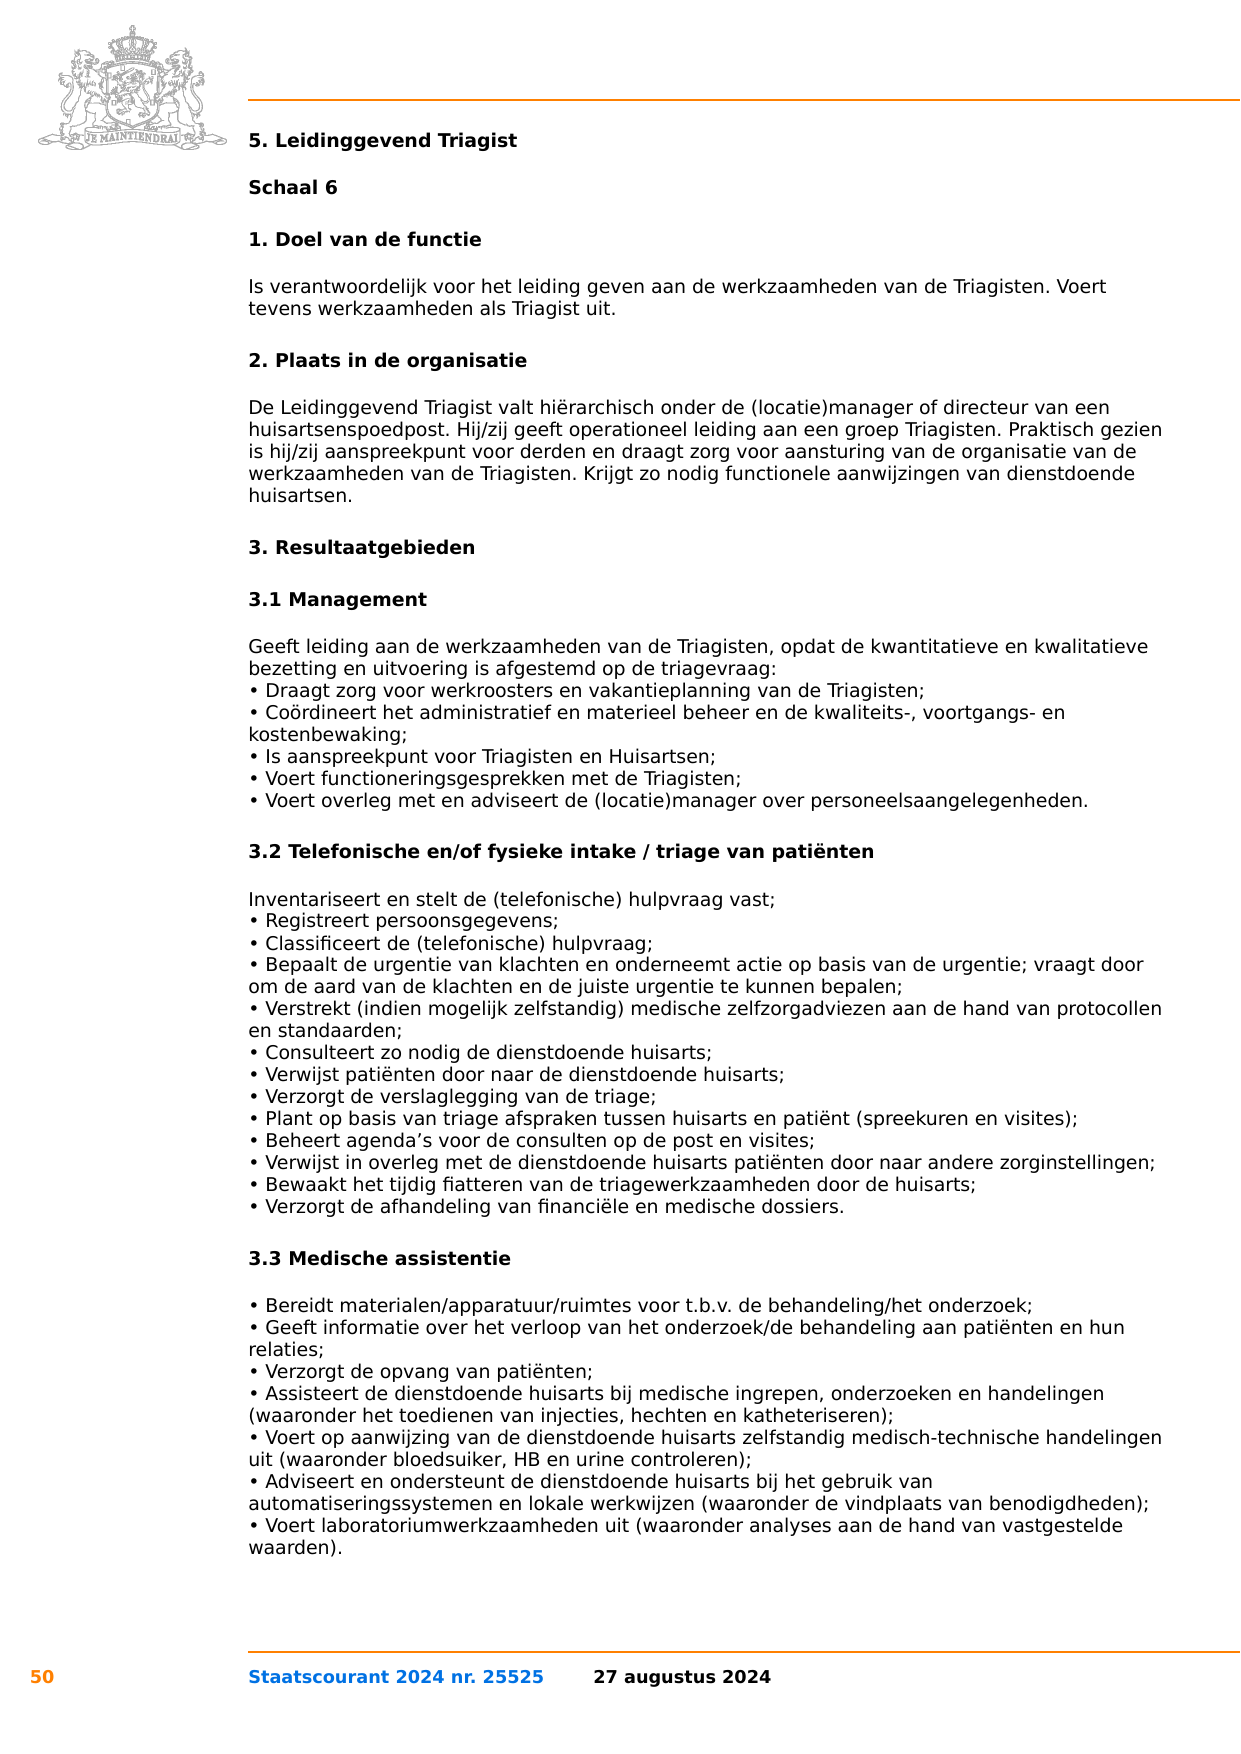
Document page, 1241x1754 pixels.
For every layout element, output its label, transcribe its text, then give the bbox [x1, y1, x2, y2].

text • Registreert persoonsgegevens; [248, 910, 1163, 932]
text • Classificeert de (telefonische) hulpvraag; [248, 932, 1163, 954]
text • Verwijst patiënten door naar de dienstdoende huisarts; [248, 1064, 1163, 1086]
text • Is aanspreekpunt voor Triagisten en Huisartsen; [248, 746, 1163, 767]
text • Voert laboratoriumwerkzaamheden uit (waaronder analyses aan de hand van vastgestelde waarden). [248, 1515, 1163, 1559]
subtitle 5. Leidinggevend Triagist [248, 130, 1163, 152]
text • Verwijst in overleg met de dienstdoende huisarts patiënten door naar andere zorginstellingen; [248, 1152, 1163, 1174]
subtitle 2. Plaats in de organisatie [248, 350, 1163, 372]
text • Bepaalt de urgentie van klachten en onderneemt actie op basis van de urgentie; vraagt door om de aard van de klachten en de juiste urgentie te kunnen bepalen; [248, 954, 1163, 998]
text • Adviseert en ondersteunt de dienstdoende huisarts bij het gebruik van automatiseringssystemen en lokale werkwijzen (waaronder de vindplaats van benodigdheden); [248, 1471, 1163, 1515]
subtitle 1. Doel van de functie [248, 229, 1163, 251]
text • Beheert agenda’s voor de consulten op de post en visites; [248, 1130, 1163, 1152]
text • Verzorgt de afhandeling van financiële en medische dossiers. [248, 1196, 1163, 1218]
text • Coördineert het administratief en materieel beheer en de kwaliteits-, voortgangs- en kostenbewaking; [248, 702, 1163, 746]
subtitle 3.1 Management [248, 589, 1163, 611]
text • Verstrekt (indien mogelijk zelfstandig) medische zelfzorgadviezen aan de hand van protocollen en standaarden; [248, 998, 1163, 1042]
text • Consulteert zo nodig de dienstdoende huisarts; [248, 1042, 1163, 1064]
text • Voert overleg met en adviseert de (locatie)manager over personeelsaangelegenheden. [248, 789, 1163, 811]
subtitle 3.2 Telefonische en/of fysieke intake / triage van patiënten [248, 841, 1163, 863]
text • Voert op aanwijzing van de dienstdoende huisarts zelfstandig medisch-technische handelingen uit (waaronder bloedsuiker, HB en urine controleren); [248, 1427, 1163, 1471]
subtitle 3.3 Medische assistentie [248, 1248, 1163, 1270]
text • Plant op basis van triage afspraken tussen huisarts en patiënt (spreekuren en visites); [248, 1108, 1163, 1130]
text • Geeft informatie over het verloop van het onderzoek/de behandeling aan patiënten en hun relaties; [248, 1317, 1163, 1361]
text • Voert functioneringsgesprekken met de Triagisten; [248, 767, 1163, 789]
text • Assisteert de dienstdoende huisarts bij medische ingrepen, onderzoeken en handelingen (waaronder het toedienen van injecties, hechten en katheteriseren); [248, 1383, 1163, 1427]
text • Draagt zorg voor werkroosters en vakantieplanning van de Triagisten; [248, 679, 1163, 702]
text Geeft leiding aan de werkzaamheden van de Triagisten, opdat de kwantitatieve en kwalitatieve bezetting en uitvoering is afgestemd op de triagevraag: [248, 636, 1163, 679]
text • Bewaakt het tijdig fiatteren van de triagewerkzaamheden door de huisarts; [248, 1174, 1163, 1196]
picture [38, 25, 227, 150]
text De Leidinggevend Triagist valt hiërarchisch onder de (locatie)manager of directeur van een huisartsenspoedpost. Hij/zij geeft operationeel leiding aan een groep Triagisten. Praktisch gezien is hij/zij aanspreekpunt voor derden en draagt zorg voor aansturing van de organisatie van de werkzaamheden van de Triagisten. Krijgt zo nodig functionele aanwijzingen van dienstdoende huisartsen. [248, 397, 1163, 507]
text • Bereidt materialen/apparatuur/ruimtes voor t.b.v. de behandeling/het onderzoek; [248, 1295, 1163, 1317]
subtitle 3. Resultaatgebieden [248, 537, 1163, 559]
text Inventariseert en stelt de (telefonische) hulpvraag vast; [248, 888, 1163, 910]
subtitle Schaal 6 [248, 177, 1163, 199]
text • Verzorgt de opvang van patiënten; [248, 1361, 1163, 1383]
text • Verzorgt de verslaglegging van de triage; [248, 1086, 1163, 1108]
text Is verantwoordelijk voor het leiding geven aan de werkzaamheden van de Triagisten. Voert tevens werkzaamheden als Triagist uit. [248, 276, 1163, 320]
